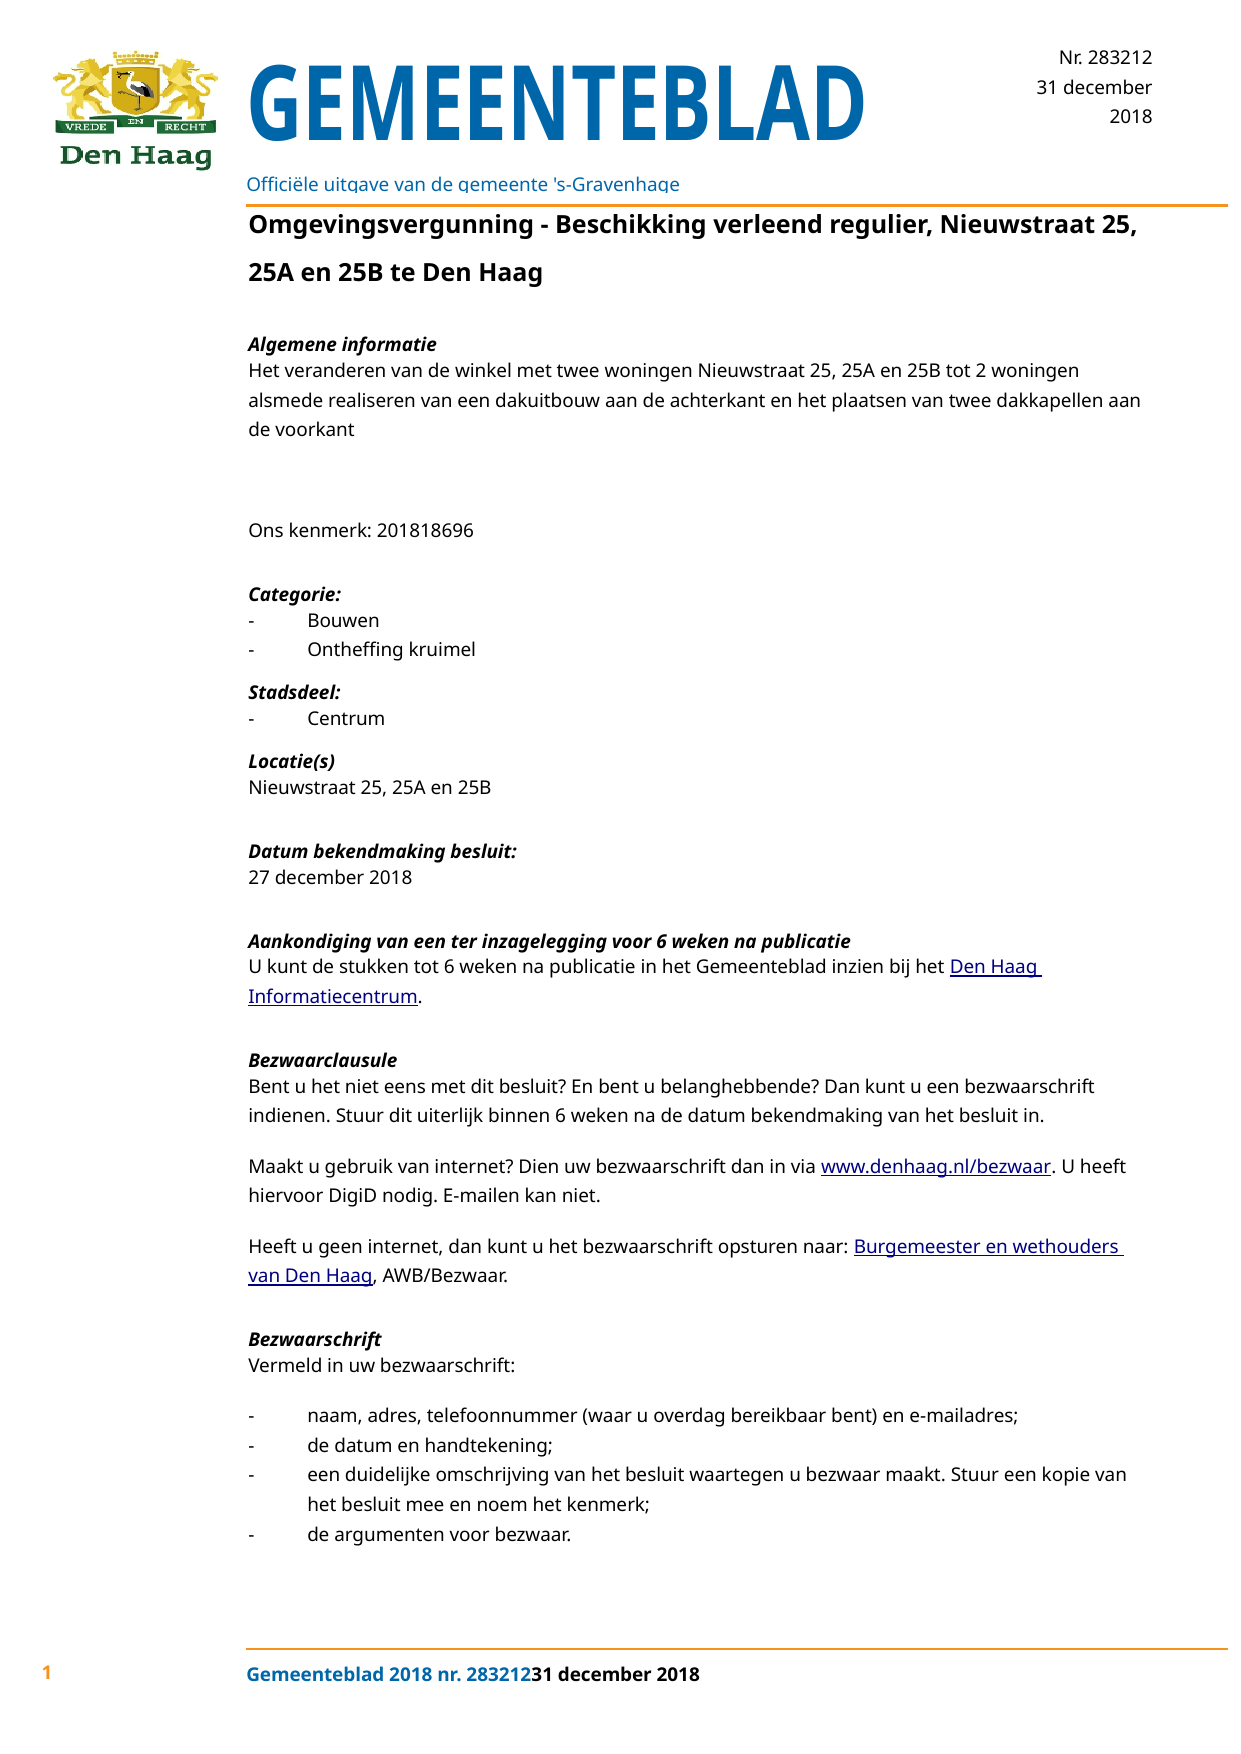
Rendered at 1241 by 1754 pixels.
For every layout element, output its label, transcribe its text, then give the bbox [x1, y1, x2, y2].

text Aankondiging van een ter inzagelegging voor 6 weken na publicatie [248, 928, 1152, 953]
picture [41, 47, 231, 172]
list de argumenten voor bezwaar. [248, 1521, 1152, 1547]
text Omgevingsvergunning - Beschikking verleend regulier, Nieuwstraat 25, 25A en 25B te Den Haag [248, 207, 1152, 288]
text Vermeld in uw bezwaarschrift: [248, 1352, 1152, 1378]
text Bezwaarclausule [248, 1047, 1152, 1073]
list Centrum [248, 705, 1152, 731]
text Ons kenmerk: 201818696 [248, 517, 1152, 543]
text Datum bekendmaking besluit: [248, 838, 1152, 864]
list Bouwen [248, 607, 1152, 633]
text U kunt de stukken tot 6 weken na publicatie in het Gemeenteblad inzien bij het Den Haag Informatiecentrum. [248, 953, 1152, 1009]
list de datum en handtekening; [248, 1432, 1152, 1458]
list Ontheffing kruimel [248, 636, 1152, 662]
text Locatie(s) [248, 748, 1152, 774]
text Maakt u gebruik van internet? Dien uw bezwaarschrift dan in via www.denhaag.nl/bezwaar. U heeft hiervoor DigiD nodig. E-mailen kan niet. [248, 1153, 1152, 1208]
list naam, adres, telefoonnummer (waar u overdag bereikbaar bent) en e-mailadres; [248, 1402, 1152, 1428]
list een duidelijke omschrijving van het besluit waartegen u bezwaar maakt. Stuur een kopie van het besluit mee en noem het kenmerk; [248, 1462, 1152, 1517]
text Algemene informatie [248, 331, 1152, 357]
text Heeft u geen internet, dan kunt u het bezwaarschrift opsturen naar: Burgemeester en wethouders van Den Haag, AWB/Bezwaar. [248, 1233, 1152, 1288]
text Het veranderen van de winkel met twee woningen Nieuwstraat 25, 25A en 25B tot 2 woningen alsmede realiseren van een dakuitbouw aan de achterkant en het plaatsen van twee dakkapellen aan de voorkant [248, 357, 1152, 442]
text Bent u het niet eens met dit besluit? En bent u belanghebbende? Dan kunt u een bezwaarschrift indienen. Stuur dit uiterlijk binnen 6 weken na de datum bekendmaking van het besluit in. [248, 1073, 1152, 1128]
text Nieuwstraat 25, 25A en 25B [248, 774, 1152, 800]
text 27 december 2018 [248, 864, 1152, 889]
text Categorie: [248, 581, 1152, 607]
text Stadsdeel: [248, 679, 1152, 705]
text Bezwaarschrift [248, 1326, 1152, 1352]
